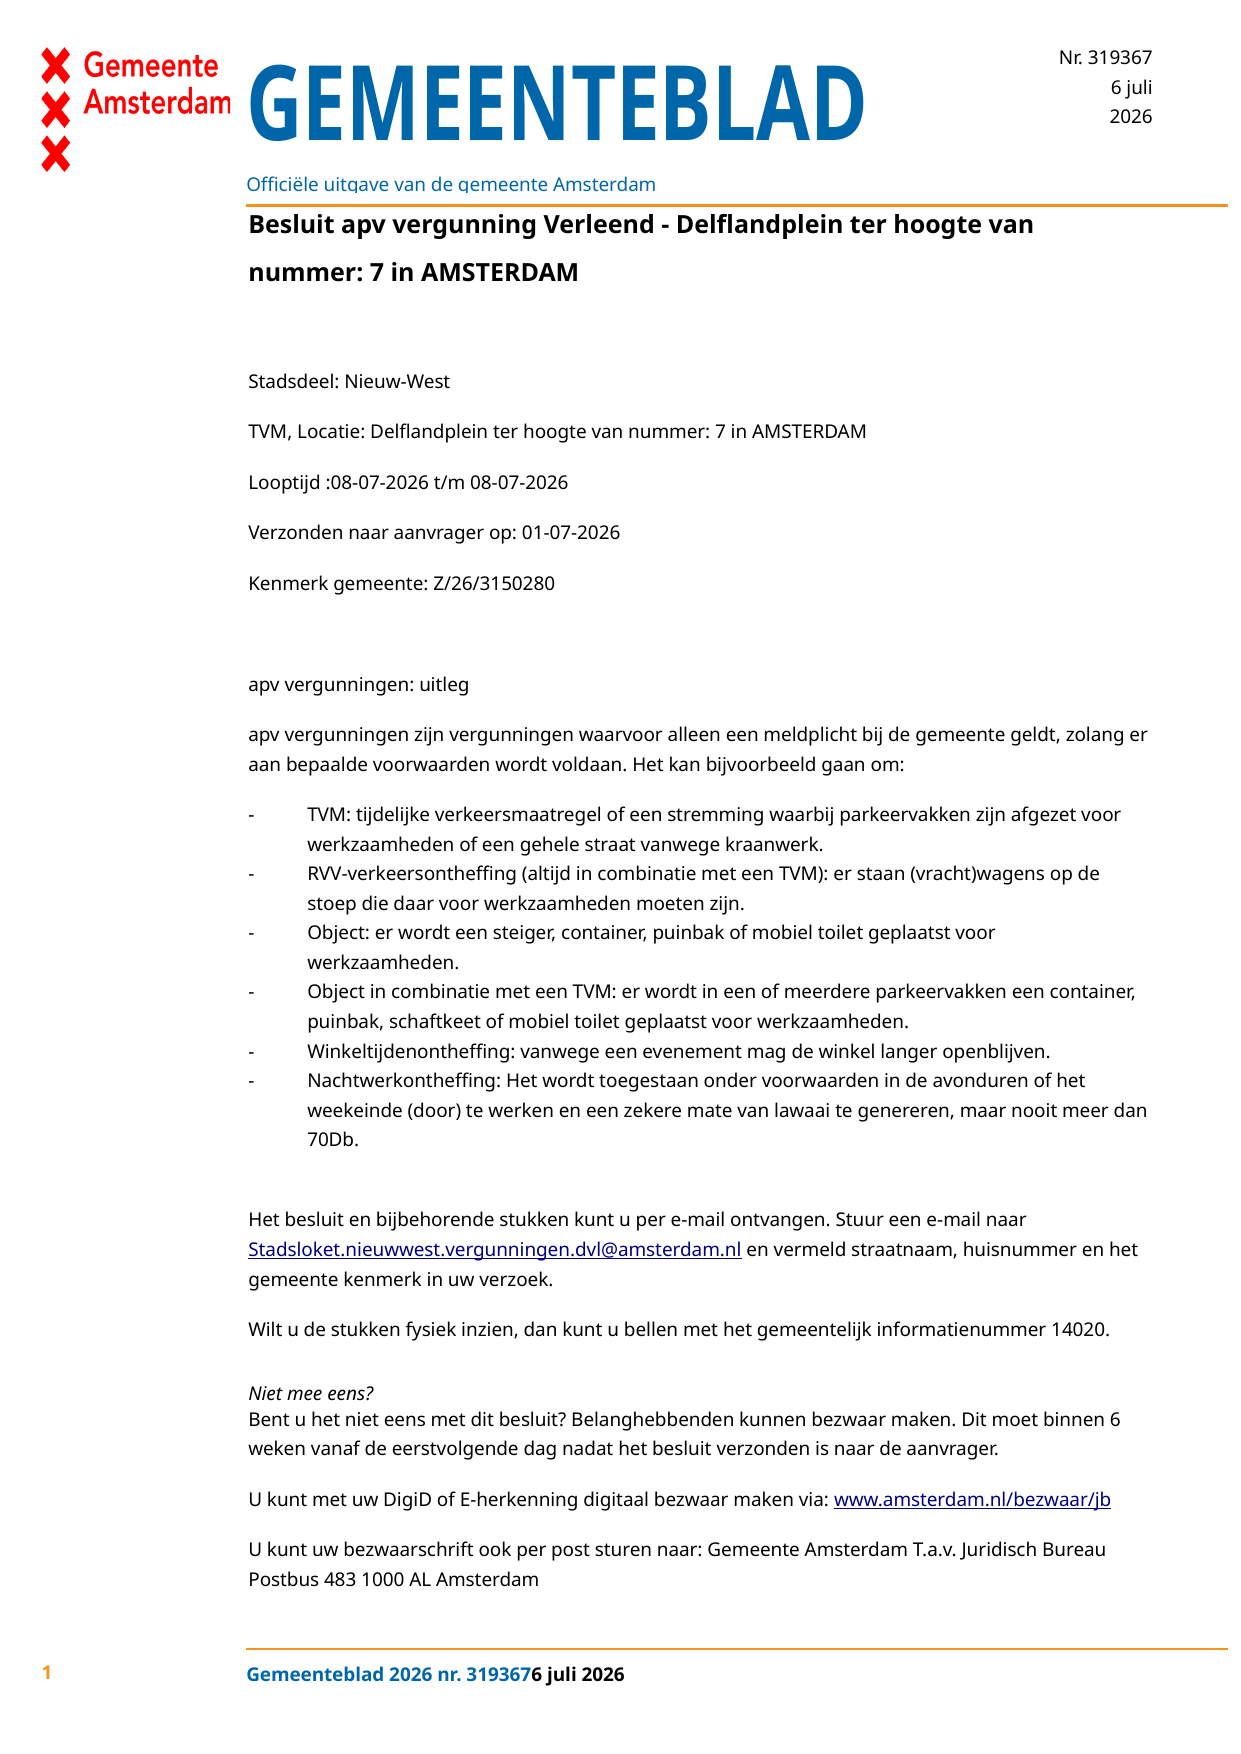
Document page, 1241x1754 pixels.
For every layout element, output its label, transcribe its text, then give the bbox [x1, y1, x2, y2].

list Object: er wordt een steiger, container, puinbak of mobiel toilet geplaatst voor werkzaamheden. [248, 919, 1152, 975]
text apv vergunningen zijn vergunningen waarvoor alleen een meldplicht bij de gemeente geldt, zolang er aan bepaalde voorwaarden wordt voldaan. Het kan bijvoorbeeld gaan om: [248, 721, 1152, 777]
list RVV-verkeersontheffing (altijd in combinatie met een TVM): er staan (vracht)wagens op de stoep die daar voor werkzaamheden moeten zijn. [248, 860, 1152, 916]
text TVM, Locatie: Delflandplein ter hoogte van nummer: 7 in AMSTERDAM [248, 419, 1152, 444]
picture [41, 47, 231, 172]
text Het besluit en bijbehorende stukken kunt u per e-mail ontvangen. Stuur een e-mail naar Stadsloket.nieuwwest.vergunningen.dvl@amsterdam.nl en vermeld straatnaam, huisnummer en het gemeente kenmerk in uw verzoek. [248, 1207, 1152, 1292]
text U kunt met uw DigiD of E-herkenning digitaal bezwaar maken via: www.amsterdam.nl/bezwaar/jb [248, 1486, 1152, 1512]
list Object in combinatie met een TVM: er wordt in een of meerdere parkeervakken een container, puinbak, schaftkeet of mobiel toilet geplaatst voor werkzaamheden. [248, 979, 1152, 1034]
text apv vergunningen: uitleg [248, 671, 1152, 697]
text Verzonden naar aanvrager op: 01-07-2026 [248, 519, 1152, 545]
list Winkeltijdenontheffing: vanwege een evenement mag de winkel langer openblijven. [248, 1038, 1152, 1064]
text Kenmerk gemeente: Z/26/3150280 [248, 570, 1152, 596]
text Besluit apv vergunning Verleend - Delflandplein ter hoogte van nummer: 7 in AMSTERDAM [248, 207, 1152, 288]
list TVM: tijdelijke verkeersmaatregel of een stremming waarbij parkeervakken zijn afgezet voor werkzaamheden of een gehele straat vanwege kraanwerk. [248, 801, 1152, 857]
text Niet mee eens? [248, 1380, 1152, 1406]
text Stadsdeel: Nieuw-West [248, 368, 1152, 394]
text U kunt uw bezwaarschrift ook per post sturen naar: Gemeente Amsterdam T.a.v. Juridisch Bureau Postbus 483 1000 AL Amsterdam [248, 1536, 1152, 1592]
list Nachtwerkontheffing: Het wordt toegestaan onder voorwaarden in de avonduren of het weekeinde (door) te werken en een zekere mate van lawaai te genereren, maar nooit meer dan 70Db. [248, 1067, 1152, 1152]
text Bent u het niet eens met dit besluit? Belanghebbenden kunnen bezwaar maken. Dit moet binnen 6 weken vanaf de eerstvolgende dag nadat het besluit verzonden is naar de aanvrager. [248, 1406, 1152, 1461]
text Wilt u de stukken fysiek inzien, dan kunt u bellen met het gemeentelijk informatienummer 14020. [248, 1316, 1152, 1342]
text Looptijd :08-07-2026 t/m 08-07-2026 [248, 469, 1152, 495]
